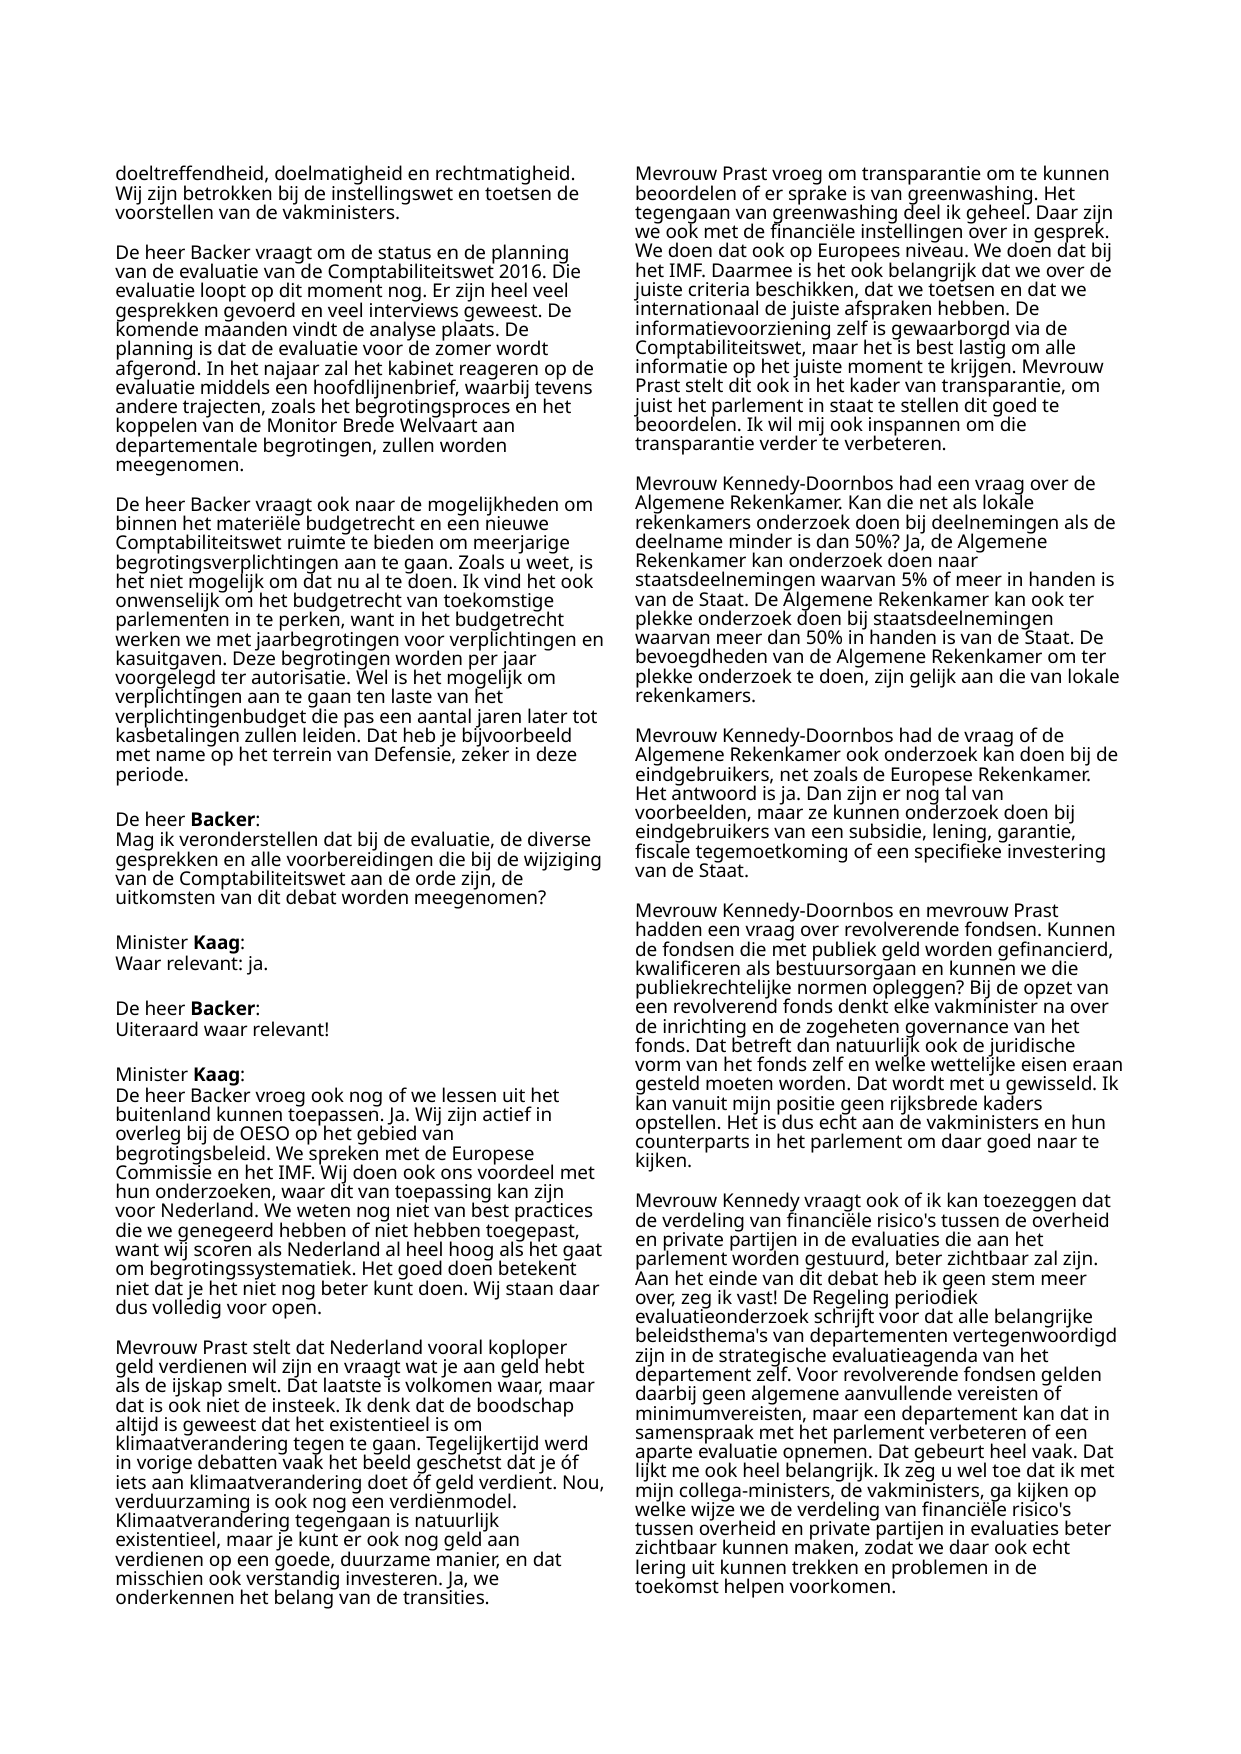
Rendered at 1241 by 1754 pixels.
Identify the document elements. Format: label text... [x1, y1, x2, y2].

text De heer Backer vroeg ook nog of we lessen uit het buitenland kunnen toepassen. Ja. Wij zijn actief in overleg bij de OESO op het gebied van begrotingsbeleid. We spreken met de Europese Commissie en het IMF. Wij doen ook ons voordeel met hun onderzoeken, waar dit van toepassing kan zijn voor Nederland. We weten nog niet van best practices die we genegeerd hebben of niet hebben toegepast, want wij scoren als Nederland al heel hoog als het gaat om begrotingssystematiek. Het goed doen betekent niet dat je het niet nog beter kunt doen. Wij staan daar dus volledig voor open. [115, 1087, 605, 1318]
text Waar relevant: ja. [115, 955, 605, 974]
text doeltreffendheid, doelmatigheid en rechtmatigheid. Wij zijn betrokken bij de instellingswet en toetsen de voorstellen van de vakministers. [115, 165, 605, 223]
text Mevrouw Kennedy vraagt ook of ik kan toezeggen dat de verdeling van financiële risico's tussen de overheid en private partijen in de evaluaties die aan het parlement worden gestuurd, beter zichtbaar zal zijn. Aan het einde van dit debat heb ik geen stem meer over, zeg ik vast! De Regeling periodiek evaluatieonderzoek schrijft voor dat alle belangrijke beleidsthema's van departementen vertegenwoordigd zijn in de strategische evaluatieagenda van het departement zelf. Voor revolverende fondsen gelden daarbij geen algemene aanvullende vereisten of minimumvereisten, maar een departement kan dat in samenspraak met het parlement verbeteren of een aparte evaluatie opnemen. Dat gebeurt heel vaak. Dat lijkt me ook heel belangrijk. Ik zeg u wel toe dat ik met mijn collega-ministers, de vakministers, ga kijken op welke wijze we de verdeling van financiële risico's tussen overheid en private partijen in evaluaties beter zichtbaar kunnen maken, zodat we daar ook echt lering uit kunnen trekken en problemen in de toekomst helpen voorkomen. [635, 1192, 1125, 1597]
text Uiteraard waar relevant! [115, 1021, 605, 1040]
text Mevrouw Kennedy-Doornbos had de vraag of de Algemene Rekenkamer ook onderzoek kan doen bij de eindgebruikers, net zoals de Europese Rekenkamer. Het antwoord is ja. Dan zijn er nog tal van voorbeelden, maar ze kunnen onderzoek doen bij eindgebruikers van een subsidie, lening, garantie, fiscale tegemoetkoming of een specifieke investering van de Staat. [635, 727, 1125, 881]
text De heer Backer: [115, 995, 605, 1021]
text De heer Backer vraagt om de status en de planning van de evaluatie van de Comptabiliteitswet 2016. Die evaluatie loopt op dit moment nog. Er zijn heel veel gesprekken gevoerd en veel interviews geweest. De komende maanden vindt de analyse plaats. De planning is dat de evaluatie voor de zomer wordt afgerond. In het najaar zal het kabinet reageren op de evaluatie middels een hoofdlijnenbrief, waarbij tevens andere trajecten, zoals het begrotingsproces en het koppelen van de Monitor Brede Welvaart aan departementale begrotingen, zullen worden meegenomen. [115, 244, 605, 475]
text De heer Backer: [115, 806, 605, 831]
text Mevrouw Prast vroeg om transparantie om te kunnen beoordelen of er sprake is van greenwashing. Het tegengaan van greenwashing deel ik geheel. Daar zijn we ook met de financiële instellingen over in gesprek. We doen dat ook op Europees niveau. We doen dat bij het IMF. Daarmee is het ook belangrijk dat we over de juiste criteria beschikken, dat we toetsen en dat we internationaal de juiste afspraken hebben. De informatievoorziening zelf is gewaarborgd via de Comptabiliteitswet, maar het is best lastig om alle informatie op het juiste moment te krijgen. Mevrouw Prast stelt dit ook in het kader van transparantie, om juist het parlement in staat te stellen dit goed te beoordelen. Ik wil mij ook inspannen om die transparantie verder te verbeteren. [635, 165, 1125, 454]
text Mag ik veronderstellen dat bij de evaluatie, de diverse gesprekken en alle voorbereidingen die bij de wijziging van de Comptabiliteitswet aan de orde zijn, de uitkomsten van dit debat worden meegenomen? [115, 831, 605, 908]
text De heer Backer vraagt ook naar de mogelijkheden om binnen het materiële budgetrecht en een nieuwe Comptabiliteitswet ruimte te bieden om meerjarige begrotingsverplichtingen aan te gaan. Zoals u weet, is het niet mogelijk om dat nu al te doen. Ik vind het ook onwenselijk om het budgetrecht van toekomstige parlementen in te perken, want in het budgetrecht werken we met jaarbegrotingen voor verplichtingen en kasuitgaven. Deze begrotingen worden per jaar voorgelegd ter autorisatie. Wel is het mogelijk om verplichtingen aan te gaan ten laste van het verplichtingenbudget die pas een aantal jaren later tot kasbetalingen zullen leiden. Dat heb je bijvoorbeeld met name op het terrein van Defensie, zeker in deze periode. [115, 496, 605, 785]
text Mevrouw Kennedy-Doornbos had een vraag over de Algemene Rekenkamer. Kan die net als lokale rekenkamers onderzoek doen bij deelnemingen als de deelname minder is dan 50%? Ja, de Algemene Rekenkamer kan onderzoek doen naar staatsdeelnemingen waarvan 5% of meer in handen is van de Staat. De Algemene Rekenkamer kan ook ter plekke onderzoek doen bij staatsdeelnemingen waarvan meer dan 50% in handen is van de Staat. De bevoegdheden van de Algemene Rekenkamer om ter plekke onderzoek te doen, zijn gelijk aan die van lokale rekenkamers. [635, 475, 1125, 706]
text Mevrouw Prast stelt dat Nederland vooral koploper geld verdienen wil zijn en vraagt wat je aan geld hebt als de ijskap smelt. Dat laatste is volkomen waar, maar dat is ook niet de insteek. Ik denk dat de boodschap altijd is geweest dat het existentieel is om klimaatverandering tegen te gaan. Tegelijkertijd werd in vorige debatten vaak het beeld geschetst dat je óf iets aan klimaatverandering doet óf geld verdient. Nou, verduurzaming is ook nog een verdienmodel. Klimaatverandering tegengaan is natuurlijk existentieel, maar je kunt er ook nog geld aan verdienen op een goede, duurzame manier, en dat misschien ook verstandig investeren. Ja, we onderkennen het belang van de transities. [115, 1339, 605, 1608]
text Minister Kaag: [115, 1061, 605, 1087]
text Minister Kaag: [115, 929, 605, 955]
text Mevrouw Kennedy-Doornbos en mevrouw Prast hadden een vraag over revolverende fondsen. Kunnen de fondsen die met publiek geld worden gefinancierd, kwalificeren als bestuursorgaan en kunnen we die publiekrechtelijke normen opleggen? Bij de opzet van een revolverend fonds denkt elke vakminister na over de inrichting en de zogeheten governance van het fonds. Dat betreft dan natuurlijk ook de juridische vorm van het fonds zelf en welke wettelijke eisen eraan gesteld moeten worden. Dat wordt met u gewisseld. Ik kan vanuit mijn positie geen rijksbrede kaders opstellen. Het is dus echt aan de vakministers en hun counterparts in het parlement om daar goed naar te kijken. [635, 902, 1125, 1172]
